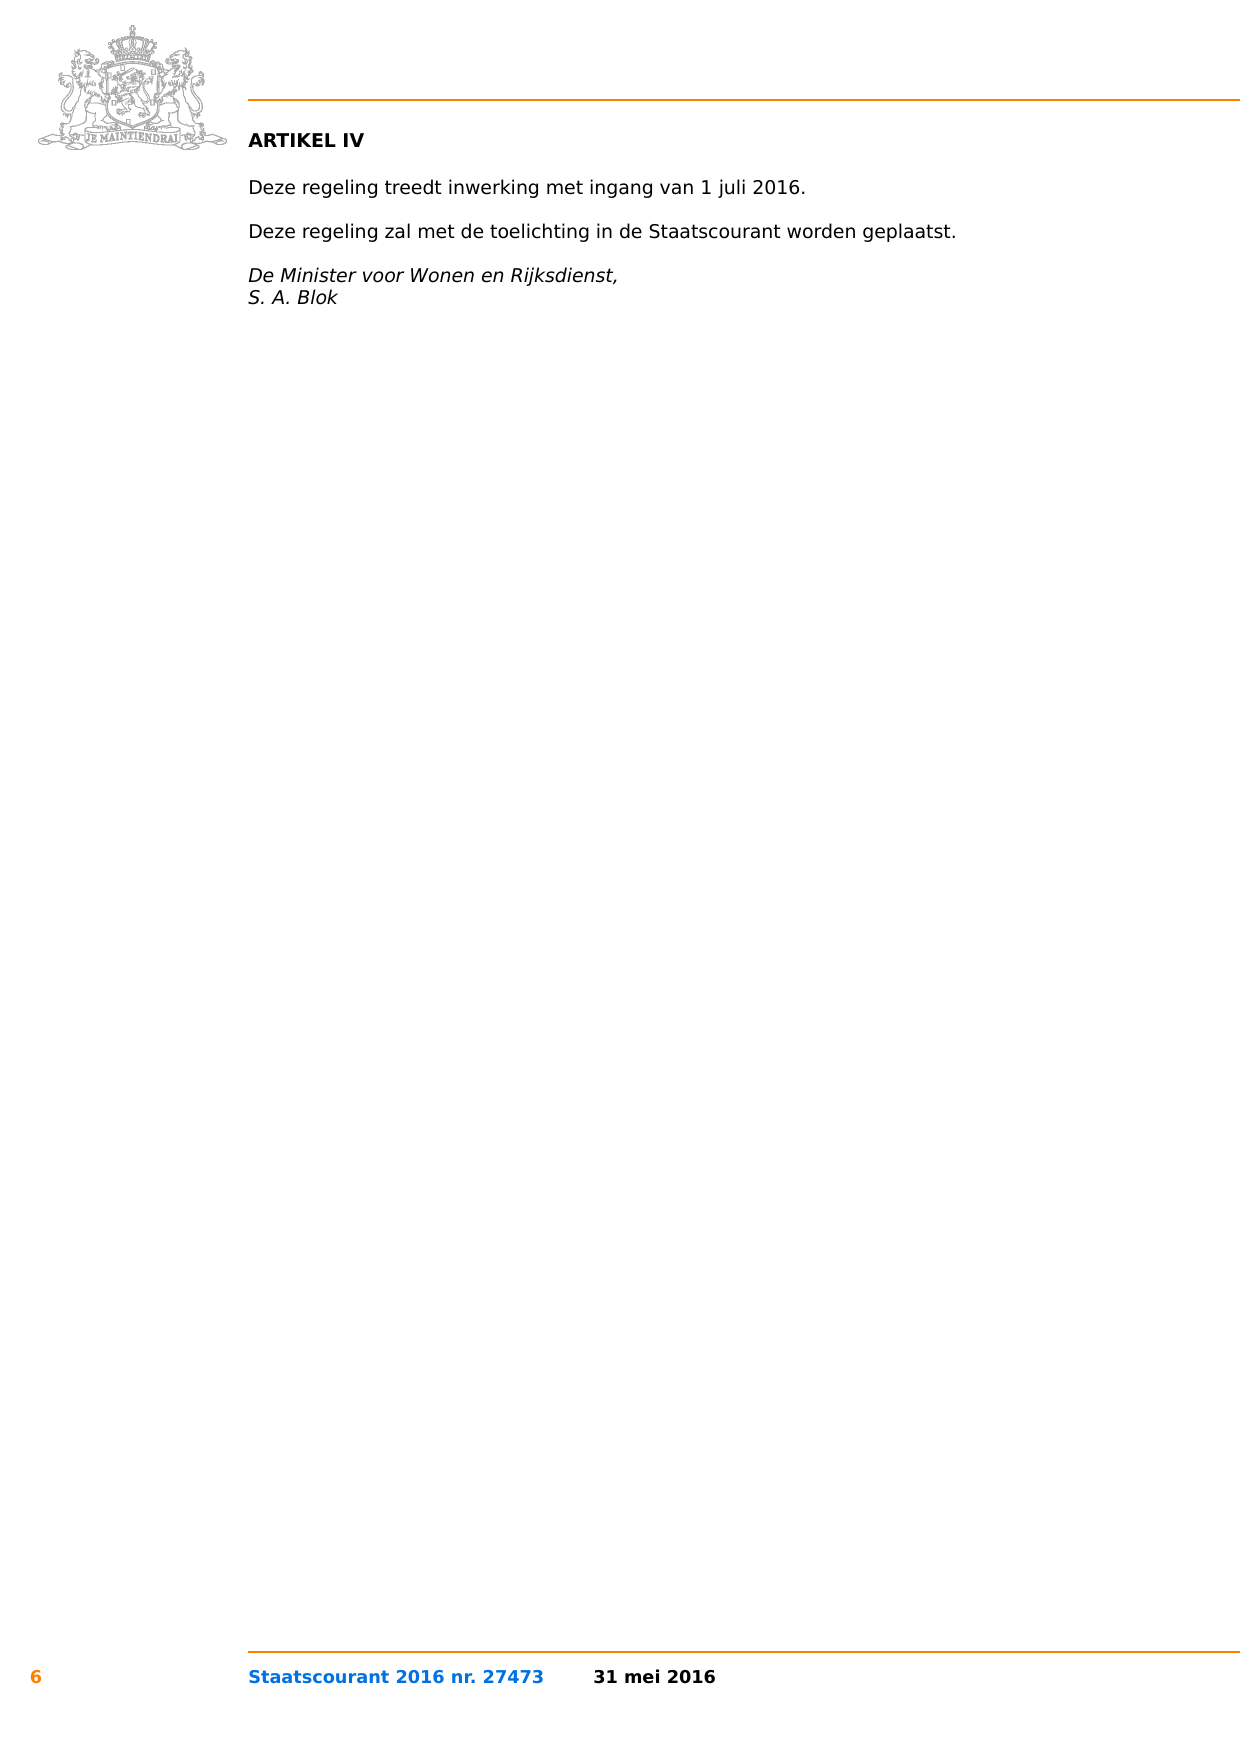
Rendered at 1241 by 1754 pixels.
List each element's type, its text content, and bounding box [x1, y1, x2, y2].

text Deze regeling zal met de toelichting in de Staatscourant worden geplaatst. [248, 221, 1163, 243]
subtitle ARTIKEL IV [248, 130, 1163, 152]
text De Minister voor Wonen en Rijksdienst, S. A. Blok [248, 264, 1163, 308]
picture [38, 25, 227, 150]
text Deze regeling treedt inwerking met ingang van 1 juli 2016. [248, 177, 1163, 199]
